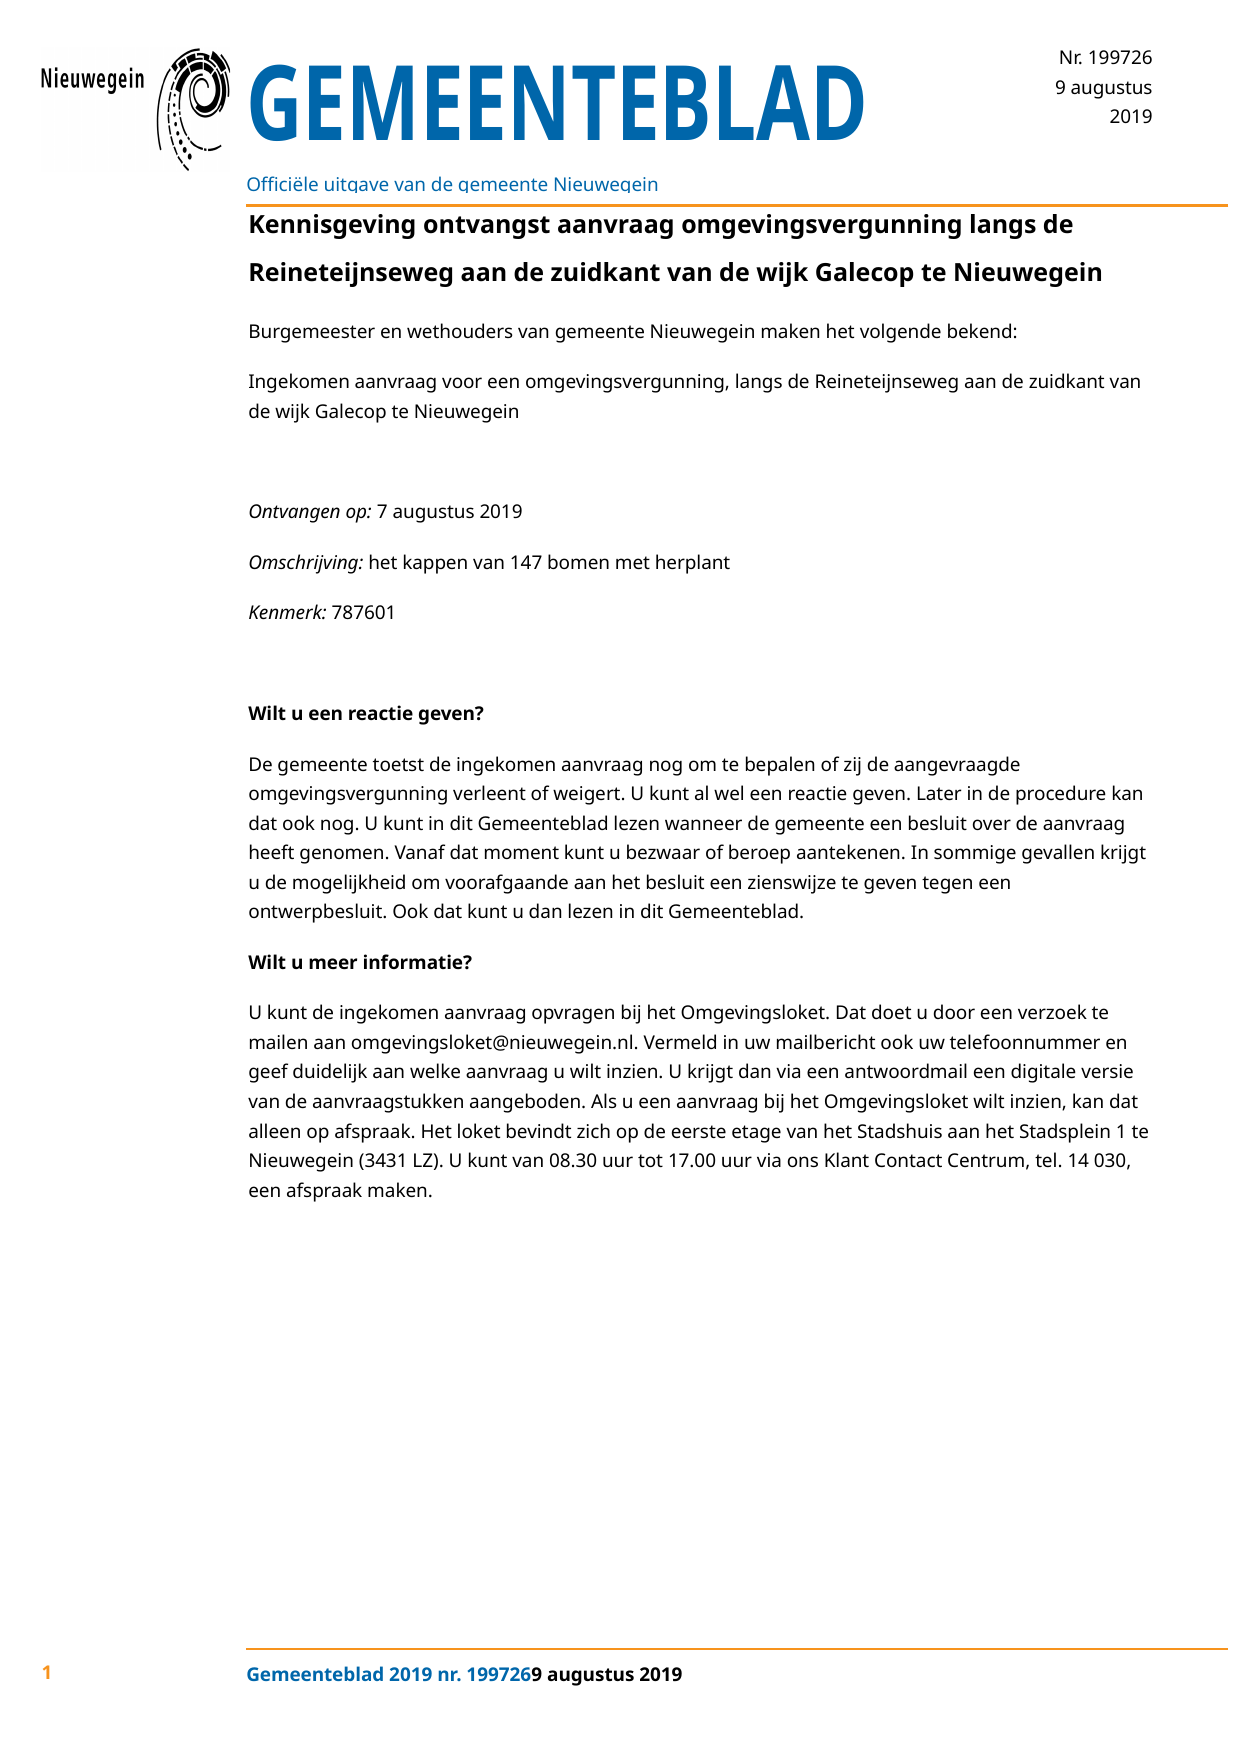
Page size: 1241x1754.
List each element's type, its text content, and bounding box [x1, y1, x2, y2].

text De gemeente toetst de ingekomen aanvraag nog om te bepalen of zij de aangevraagde omgevingsvergunning verleent of weigert. U kunt al wel een reactie geven. Later in de procedure kan dat ook nog. U kunt in dit Gemeenteblad lezen wanneer de gemeente een besluit over de aanvraag heeft genomen. Vanaf dat moment kunt u bezwaar of beroep aantekenen. In sommige gevallen krijgt u de mogelijkheid om voorafgaande aan het besluit een zienswijze te geven tegen een ontwerpbesluit. Ook dat kunt u dan lezen in dit Gemeenteblad. [248, 751, 1152, 924]
picture [41, 47, 231, 172]
text Wilt u een reactie geven? [248, 700, 1152, 726]
text Kennisgeving ontvangst aanvraag omgevingsvergunning langs de Reineteijnseweg aan de zuidkant van de wijk Galecop te Nieuwegein [248, 207, 1152, 288]
text Ingekomen aanvraag voor een omgevingsvergunning, langs de Reineteijnseweg aan de zuidkant van de wijk Galecop te Nieuwegein [248, 368, 1152, 424]
text Wilt u meer informatie? [248, 949, 1152, 975]
text Burgemeester en wethouders van gemeente Nieuwegein maken het volgende bekend: [248, 318, 1152, 344]
text Omschrijving: het kappen van 147 bomen met herplant [248, 549, 1152, 575]
text Ontvangen op: 7 augustus 2019 [248, 499, 1152, 524]
text U kunt de ingekomen aanvraag opvragen bij het Omgevingsloket. Dat doet u door een verzoek te mailen aan omgevingsloket@nieuwegein.nl. Vermeld in uw mailbericht ook uw telefoonnummer en geef duidelijk aan welke aanvraag u wilt inzien. U krijgt dan via een antwoordmail een digitale versie van de aanvraagstukken aangeboden. Als u een aanvraag bij het Omgevingsloket wilt inzien, kan dat alleen op afspraak. Het loket bevindt zich op de eerste etage van het Stadshuis aan het Stadsplein 1 te Nieuwegein (3431 LZ). U kunt van 08.30 uur tot 17.00 uur via ons Klant Contact Centrum, tel. 14 030, een afspraak maken. [248, 999, 1152, 1203]
text Kenmerk: 787601 [248, 599, 1152, 625]
